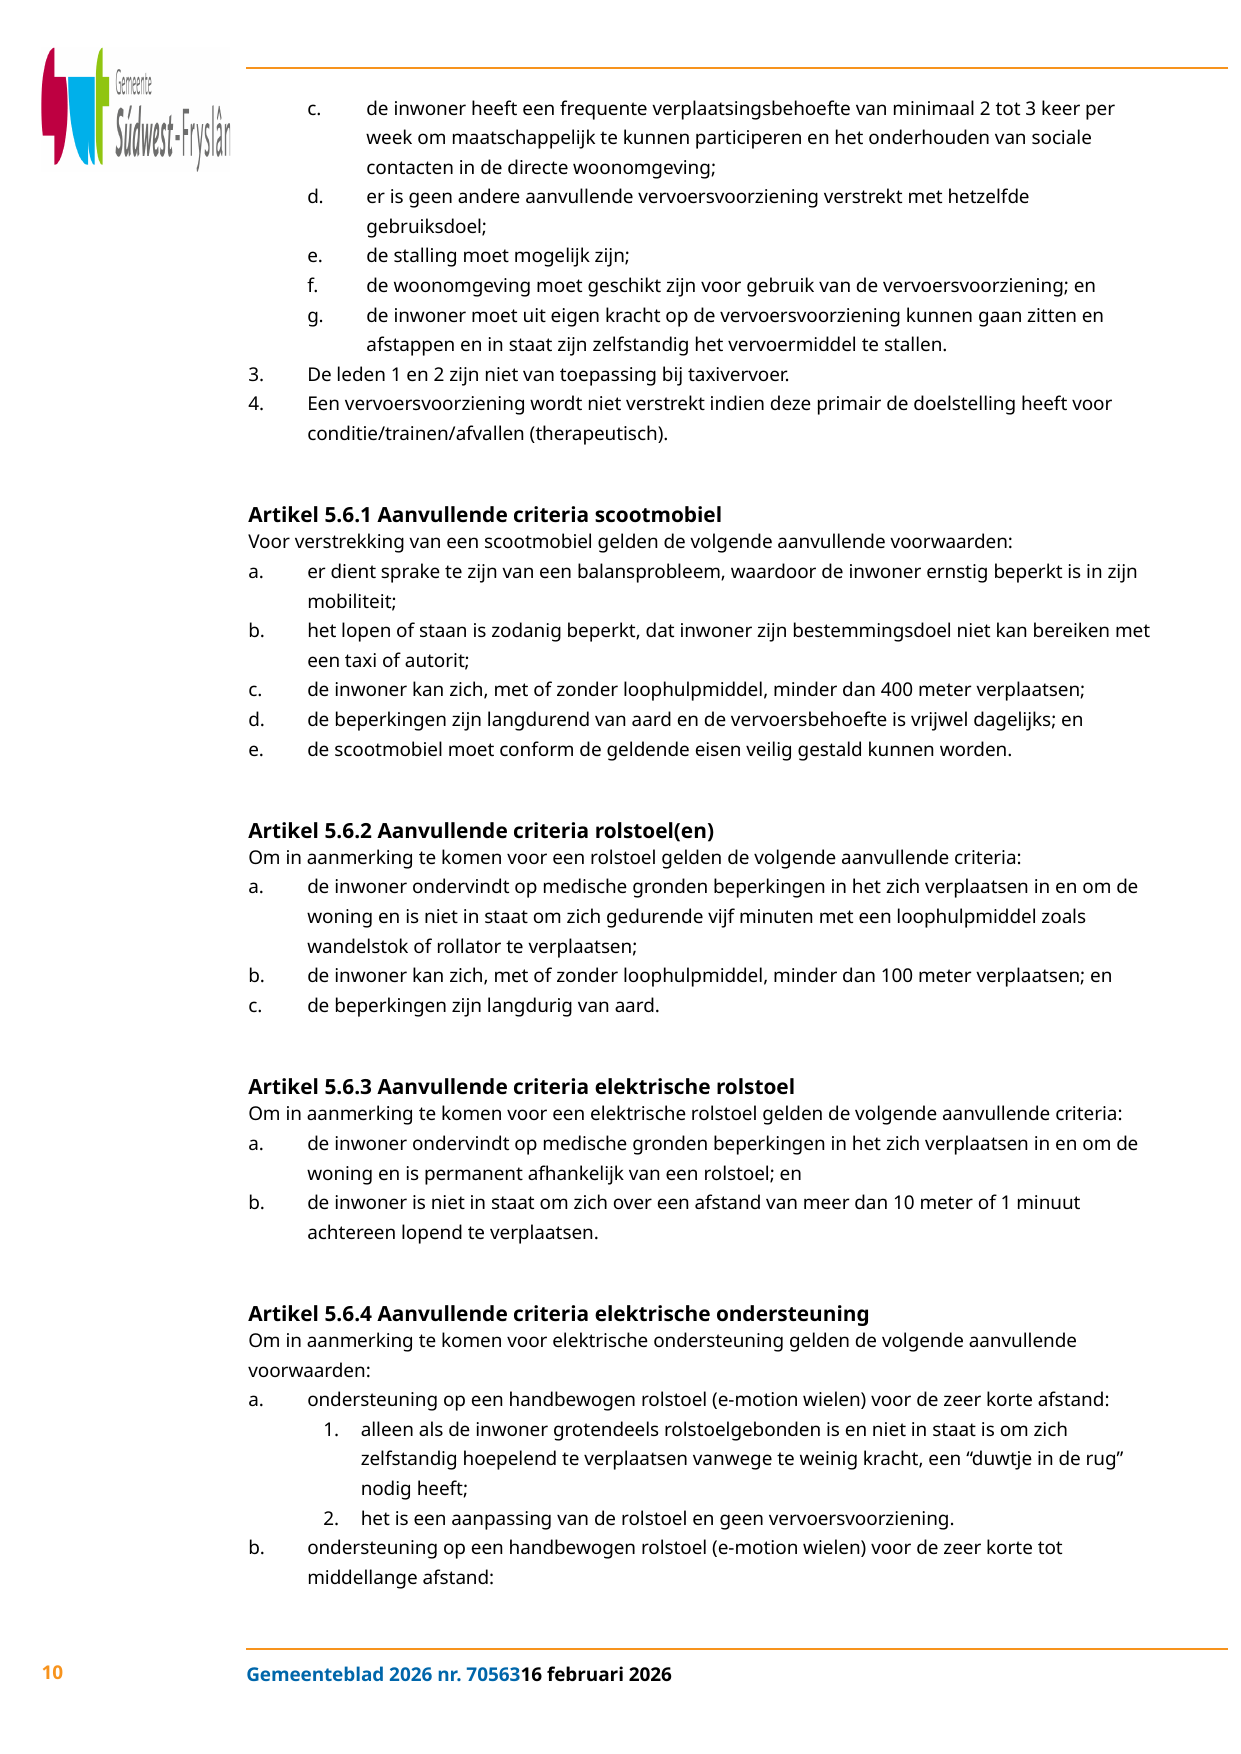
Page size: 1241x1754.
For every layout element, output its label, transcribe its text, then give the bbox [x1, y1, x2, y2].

text Artikel 5.6.2 Aanvullende criteria rolstoel(en) [248, 816, 1152, 844]
text Artikel 5.6.1 Aanvullende criteria scootmobiel [248, 500, 1152, 529]
list de stalling moet mogelijk zijn; [307, 243, 1152, 268]
text Voor verstrekking van een scootmobiel gelden de volgende aanvullende voorwaarden: [248, 529, 1152, 554]
text Om in aanmerking te komen voor elektrische ondersteuning gelden de volgende aanvullende voorwaarden: [248, 1327, 1152, 1383]
list er is geen andere aanvullende vervoersvoorziening verstrekt met hetzelfde gebruiksdoel; [307, 183, 1152, 239]
list de beperkingen zijn langdurig van aard. [248, 992, 1152, 1018]
list de scootmobiel moet conform de geldende eisen veilig gestald kunnen worden. [248, 736, 1152, 761]
text Artikel 5.6.3 Aanvullende criteria elektrische rolstoel [248, 1072, 1152, 1101]
list De leden 1 en 2 zijn niet van toepassing bij taxivervoer. [248, 361, 1152, 387]
list het lopen of staan is zodanig beperkt, dat inwoner zijn bestemmingsdoel niet kan bereiken met een taxi of autorit; [248, 617, 1152, 673]
list de woonomgeving moet geschikt zijn voor gebruik van de vervoersvoorziening; en [307, 272, 1152, 298]
list Een vervoersvoorziening wordt niet verstrekt indien deze primair de doelstelling heeft voor conditie/trainen/afvallen (therapeutisch). [248, 391, 1152, 446]
picture [41, 47, 231, 172]
list het is een aanpassing van de rolstoel en geen vervoersvoorziening. [323, 1505, 1152, 1531]
list de inwoner ondervindt op medische gronden beperkingen in het zich verplaatsen in en om de woning en is permanent afhankelijk van een rolstoel; en [248, 1130, 1152, 1185]
list ondersteuning op een handbewogen rolstoel (e-motion wielen) voor de zeer korte tot middellange afstand: [248, 1534, 1152, 1590]
list alleen als de inwoner grotendeels rolstoelgebonden is en niet in staat is om zich zelfstandig hoepelend te verplaatsen vanwege te weinig kracht, een “duwtje in de rug” nodig heeft; [323, 1416, 1152, 1501]
list de inwoner heeft een frequente verplaatsingsbehoefte van minimaal 2 tot 3 keer per week om maatschappelijk te kunnen participeren en het onderhouden van sociale contacten in de directe woonomgeving; [307, 95, 1152, 180]
list ondersteuning op een handbewogen rolstoel (e-motion wielen) voor de zeer korte afstand: [248, 1386, 1152, 1412]
list de inwoner kan zich, met of zonder loophulpmiddel, minder dan 400 meter verplaatsen; [248, 677, 1152, 702]
text Om in aanmerking te komen voor een elektrische rolstoel gelden de volgende aanvullende criteria: [248, 1101, 1152, 1126]
list de inwoner is niet in staat om zich over een afstand van meer dan 10 meter of 1 minuut achtereen lopend te verplaatsen. [248, 1189, 1152, 1244]
list de inwoner kan zich, met of zonder loophulpmiddel, minder dan 100 meter verplaatsen; en [248, 962, 1152, 988]
list er dient sprake te zijn van een balansprobleem, waardoor de inwoner ernstig beperkt is in zijn mobiliteit; [248, 558, 1152, 613]
text Om in aanmerking te komen voor een rolstoel gelden de volgende aanvullende criteria: [248, 844, 1152, 870]
list de inwoner moet uit eigen kracht op de vervoersvoorziening kunnen gaan zitten en afstappen en in staat zijn zelfstandig het vervoermiddel te stallen. [307, 302, 1152, 357]
list de inwoner ondervindt op medische gronden beperkingen in het zich verplaatsen in en om de woning en is niet in staat om zich gedurende vijf minuten met een loophulpmiddel zoals wandelstok of rollator te verplaatsen; [248, 874, 1152, 959]
text Artikel 5.6.4 Aanvullende criteria elektrische ondersteuning [248, 1299, 1152, 1327]
list de beperkingen zijn langdurend van aard en de vervoersbehoefte is vrijwel dagelijks; en [248, 706, 1152, 732]
